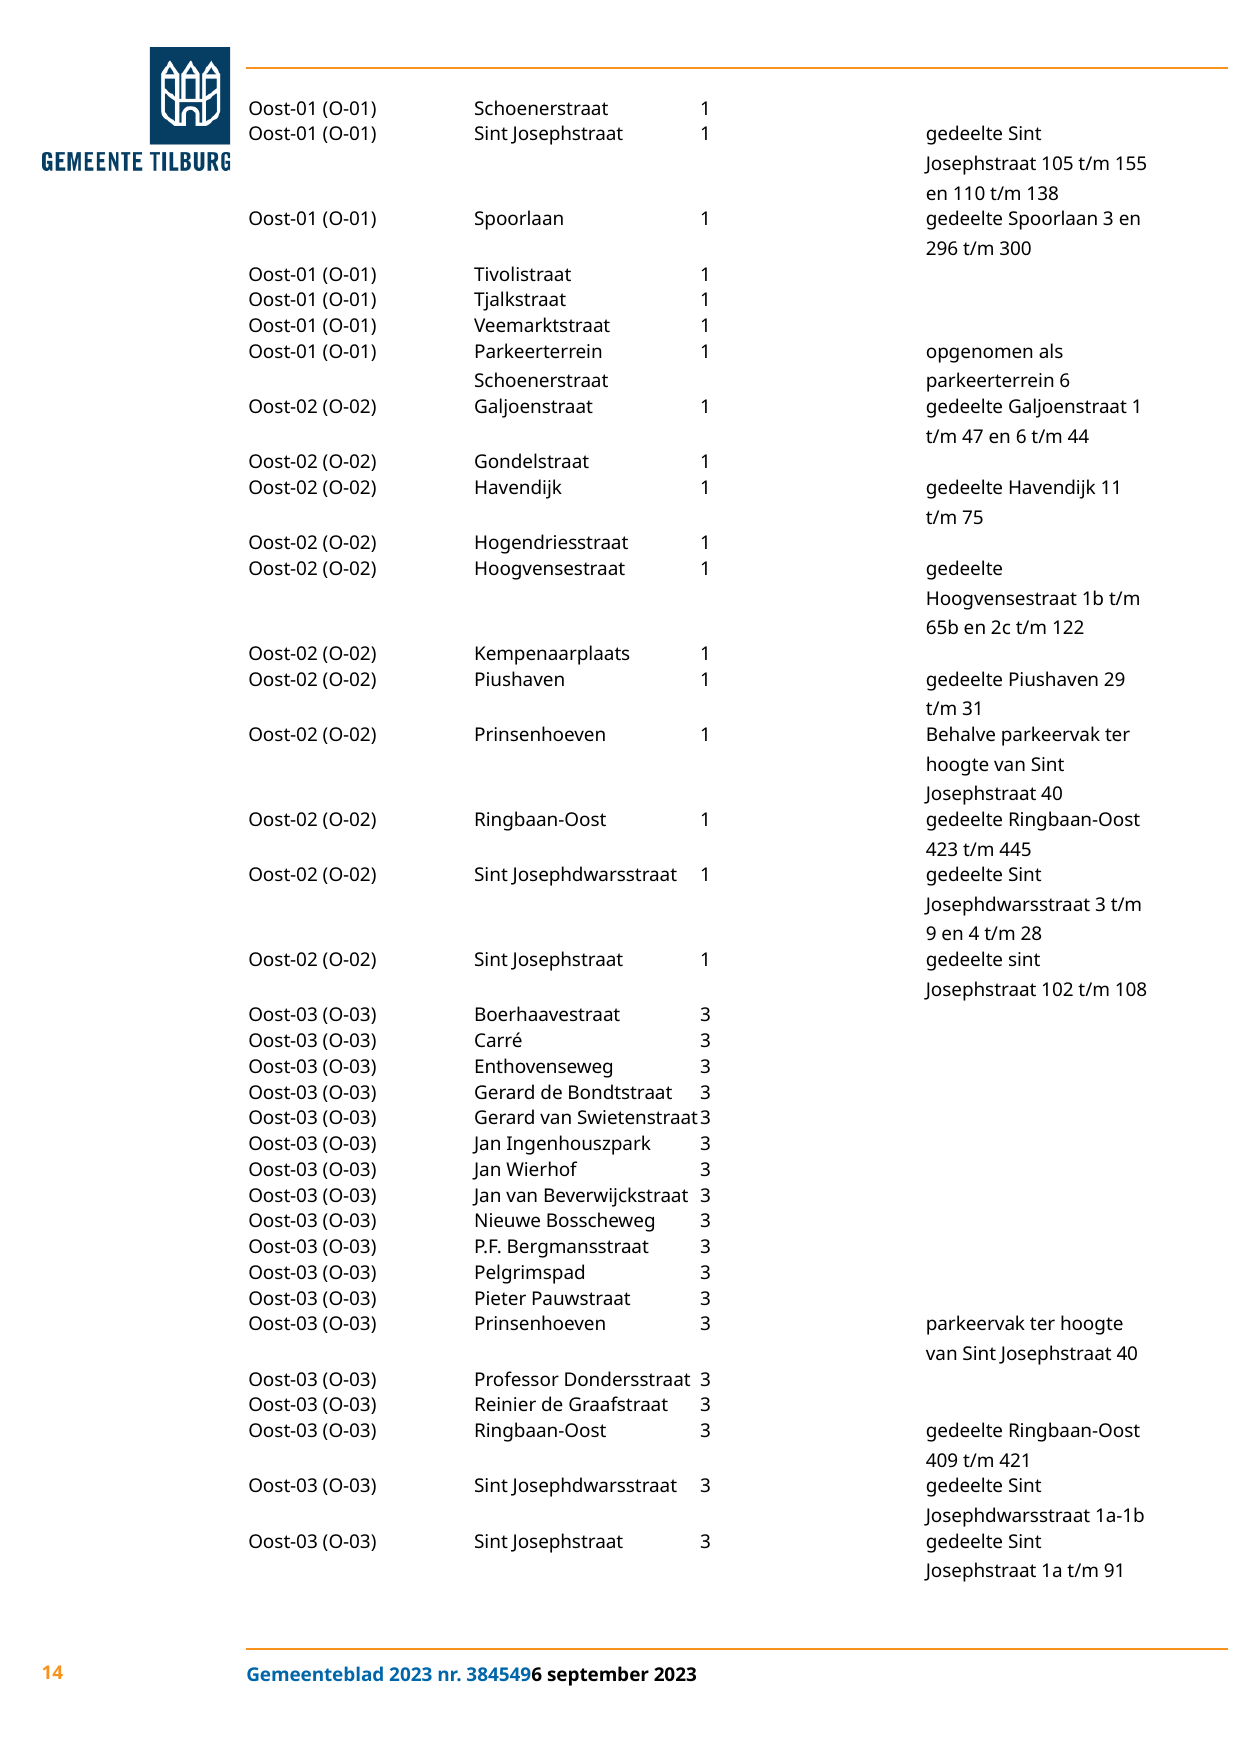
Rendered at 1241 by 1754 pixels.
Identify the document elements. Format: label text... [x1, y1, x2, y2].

table_cell 1 [700, 261, 926, 286]
table_cell gedeelte Ringbaan-Oost 409 t/m 421 [926, 1417, 1152, 1472]
table_cell gedeelte Spoorlaan 3 en 296 t/m 300 [926, 205, 1152, 261]
table_cell 3 [700, 1028, 926, 1053]
table_cell 1 [700, 286, 926, 312]
table_cell Jan Ingenhouszpark [474, 1130, 700, 1156]
table_cell Pelgrimspad [474, 1259, 700, 1285]
table_cell Jan van Beverwijckstraat [474, 1182, 700, 1207]
table_cell Ringbaan-Oost [474, 1417, 700, 1472]
table_cell gedeelte Sint Josephdwarsstraat 1a-1b [926, 1473, 1152, 1528]
table_cell Oost-03 (O-03) [248, 1528, 474, 1583]
table_cell [926, 261, 1152, 286]
table_cell 1 [700, 205, 926, 261]
table_cell 3 [700, 1130, 926, 1156]
table_cell parkeervak ter hoogte van Sint Josephstraat 40 [926, 1310, 1152, 1366]
table_cell Sint Josephstraat [474, 946, 700, 1002]
table_cell gedeelte Ringbaan-Oost 423 t/m 445 [926, 806, 1152, 861]
table_cell 1 [700, 312, 926, 338]
table_cell Oost-01 (O-01) [248, 95, 474, 121]
table_cell Prinsenhoeven [474, 1310, 700, 1366]
table_cell 3 [700, 1366, 926, 1391]
table_cell Oost-01 (O-01) [248, 286, 474, 312]
table_cell [926, 1208, 1152, 1233]
table_cell 3 [700, 1310, 926, 1366]
table_cell Oost-03 (O-03) [248, 1156, 474, 1182]
table_cell Spoorlaan [474, 205, 700, 261]
table_cell 3 [700, 1417, 926, 1472]
table_cell [926, 1156, 1152, 1182]
table_cell 1 [700, 946, 926, 1002]
table_cell Oost-03 (O-03) [248, 1053, 474, 1079]
table_cell Oost-01 (O-01) [248, 205, 474, 261]
table_cell 3 [700, 1233, 926, 1259]
table_cell Oost-02 (O-02) [248, 861, 474, 946]
table_cell Gerard van Swietenstraat [474, 1105, 700, 1130]
table_cell gedeelte Havendijk 11 t/m 75 [926, 474, 1152, 529]
table_cell Oost-03 (O-03) [248, 1130, 474, 1156]
table_cell [926, 1053, 1152, 1079]
table_cell 3 [700, 1182, 926, 1207]
table_cell gedeelte Sint Josephdwarsstraat 3 t/m 9 en 4 t/m 28 [926, 861, 1152, 946]
table_cell Enthovenseweg [474, 1053, 700, 1079]
table_cell [926, 286, 1152, 312]
table_cell Oost-01 (O-01) [248, 261, 474, 286]
table_cell Oost-01 (O-01) [248, 312, 474, 338]
table_cell Oost-03 (O-03) [248, 1310, 474, 1366]
table_cell [926, 1233, 1152, 1259]
table_cell 3 [700, 1002, 926, 1027]
table_cell Oost-02 (O-02) [248, 474, 474, 529]
table_cell Oost-02 (O-02) [248, 946, 474, 1002]
table_cell Reinier de Graafstraat [474, 1391, 700, 1417]
table_cell Oost-03 (O-03) [248, 1417, 474, 1472]
table_cell [926, 1366, 1152, 1391]
table_cell Boerhaavestraat [474, 1002, 700, 1027]
table_cell Ringbaan-Oost [474, 806, 700, 861]
table_cell 1 [700, 95, 926, 121]
table_cell gedeelte Galjoenstraat 1 t/m 47 en 6 t/m 44 [926, 393, 1152, 448]
table_cell 3 [700, 1285, 926, 1310]
table_cell Sint Josephstraat [474, 1528, 700, 1583]
table_cell [926, 449, 1152, 474]
table_cell Gerard de Bondtstraat [474, 1079, 700, 1104]
table_cell 1 [700, 861, 926, 946]
table_cell Nieuwe Bosscheweg [474, 1208, 700, 1233]
table_cell Oost-01 (O-01) [248, 338, 474, 393]
table_cell Oost-01 (O-01) [248, 121, 474, 205]
table_cell Oost-03 (O-03) [248, 1259, 474, 1285]
table_cell 3 [700, 1156, 926, 1182]
table_cell Oost-02 (O-02) [248, 530, 474, 555]
table_cell 1 [700, 530, 926, 555]
table_cell 1 [700, 555, 926, 640]
table_cell [926, 1182, 1152, 1207]
table_cell Behalve parkeervak ter hoogte van Sint Josephstraat 40 [926, 721, 1152, 806]
table_cell 1 [700, 121, 926, 205]
table_cell Oost-03 (O-03) [248, 1233, 474, 1259]
table_cell 1 [700, 640, 926, 666]
table_cell 1 [700, 666, 926, 721]
table_cell Professor Dondersstraat [474, 1366, 700, 1391]
table_cell Jan Wierhof [474, 1156, 700, 1182]
table_cell [926, 1105, 1152, 1130]
table_cell Oost-03 (O-03) [248, 1028, 474, 1053]
table_cell [926, 1391, 1152, 1417]
table_cell Sint Josephdwarsstraat [474, 861, 700, 946]
table_cell 1 [700, 449, 926, 474]
table_cell 3 [700, 1473, 926, 1528]
table_cell [926, 1028, 1152, 1053]
table_cell Havendijk [474, 474, 700, 529]
table_cell 3 [700, 1079, 926, 1104]
table_cell Oost-03 (O-03) [248, 1473, 474, 1528]
table_cell 1 [700, 721, 926, 806]
table_cell 1 [700, 393, 926, 448]
table_cell Oost-03 (O-03) [248, 1079, 474, 1104]
table_cell Veemarktstraat [474, 312, 700, 338]
table_cell gedeelte Sint Josephstraat 1a t/m 91 [926, 1528, 1152, 1583]
table_cell Prinsenhoeven [474, 721, 700, 806]
table_cell Gondelstraat [474, 449, 700, 474]
table_cell [926, 312, 1152, 338]
table_cell gedeelte Sint Josephstraat 105 t/m 155 en 110 t/m 138 [926, 121, 1152, 205]
table_cell Oost-03 (O-03) [248, 1208, 474, 1233]
table_cell [926, 640, 1152, 666]
table_cell opgenomen als parkeerterrein 6 [926, 338, 1152, 393]
table_cell Oost-02 (O-02) [248, 449, 474, 474]
table_cell 3 [700, 1259, 926, 1285]
table_cell [926, 1079, 1152, 1104]
table_cell 3 [700, 1053, 926, 1079]
table_cell Oost-03 (O-03) [248, 1105, 474, 1130]
table_cell Tivolistraat [474, 261, 700, 286]
table_cell Schoenerstraat [474, 95, 700, 121]
table_cell 3 [700, 1528, 926, 1583]
table_cell Kempenaarplaats [474, 640, 700, 666]
table_cell Oost-02 (O-02) [248, 806, 474, 861]
table_cell Oost-02 (O-02) [248, 640, 474, 666]
table_cell gedeelte sint Josephstraat 102 t/m 108 [926, 946, 1152, 1002]
table_cell Oost-02 (O-02) [248, 666, 474, 721]
table_cell Oost-03 (O-03) [248, 1002, 474, 1027]
table_cell Oost-02 (O-02) [248, 721, 474, 806]
table_cell 1 [700, 474, 926, 529]
table_cell [926, 1285, 1152, 1310]
table_cell Galjoenstraat [474, 393, 700, 448]
table_cell [926, 1130, 1152, 1156]
table_cell gedeelte Piushaven 29 t/m 31 [926, 666, 1152, 721]
table_cell Oost-03 (O-03) [248, 1285, 474, 1310]
table_cell Carré [474, 1028, 700, 1053]
table_cell 1 [700, 806, 926, 861]
table_cell [926, 1259, 1152, 1285]
table_cell [926, 530, 1152, 555]
table_cell Oost-03 (O-03) [248, 1391, 474, 1417]
table_cell 3 [700, 1105, 926, 1130]
table_cell Hogendriesstraat [474, 530, 700, 555]
table_cell 3 [700, 1391, 926, 1417]
table_cell Hoogvensestraat [474, 555, 700, 640]
table_cell [926, 95, 1152, 121]
table_cell gedeelte Hoogvensestraat 1b t/m 65b en 2c t/m 122 [926, 555, 1152, 640]
table_cell Piushaven [474, 666, 700, 721]
picture [41, 47, 231, 172]
table_cell 3 [700, 1208, 926, 1233]
table_cell Parkeerterrein Schoenerstraat [474, 338, 700, 393]
table_cell P.F. Bergmansstraat [474, 1233, 700, 1259]
table_cell Oost-03 (O-03) [248, 1182, 474, 1207]
table_cell Sint Josephdwarsstraat [474, 1473, 700, 1528]
table_cell Tjalkstraat [474, 286, 700, 312]
table_cell 1 [700, 338, 926, 393]
table_cell [926, 1002, 1152, 1027]
table_cell Pieter Pauwstraat [474, 1285, 700, 1310]
table_cell Oost-03 (O-03) [248, 1366, 474, 1391]
table_cell Sint Josephstraat [474, 121, 700, 205]
table_cell Oost-02 (O-02) [248, 555, 474, 640]
table_cell Oost-02 (O-02) [248, 393, 474, 448]
